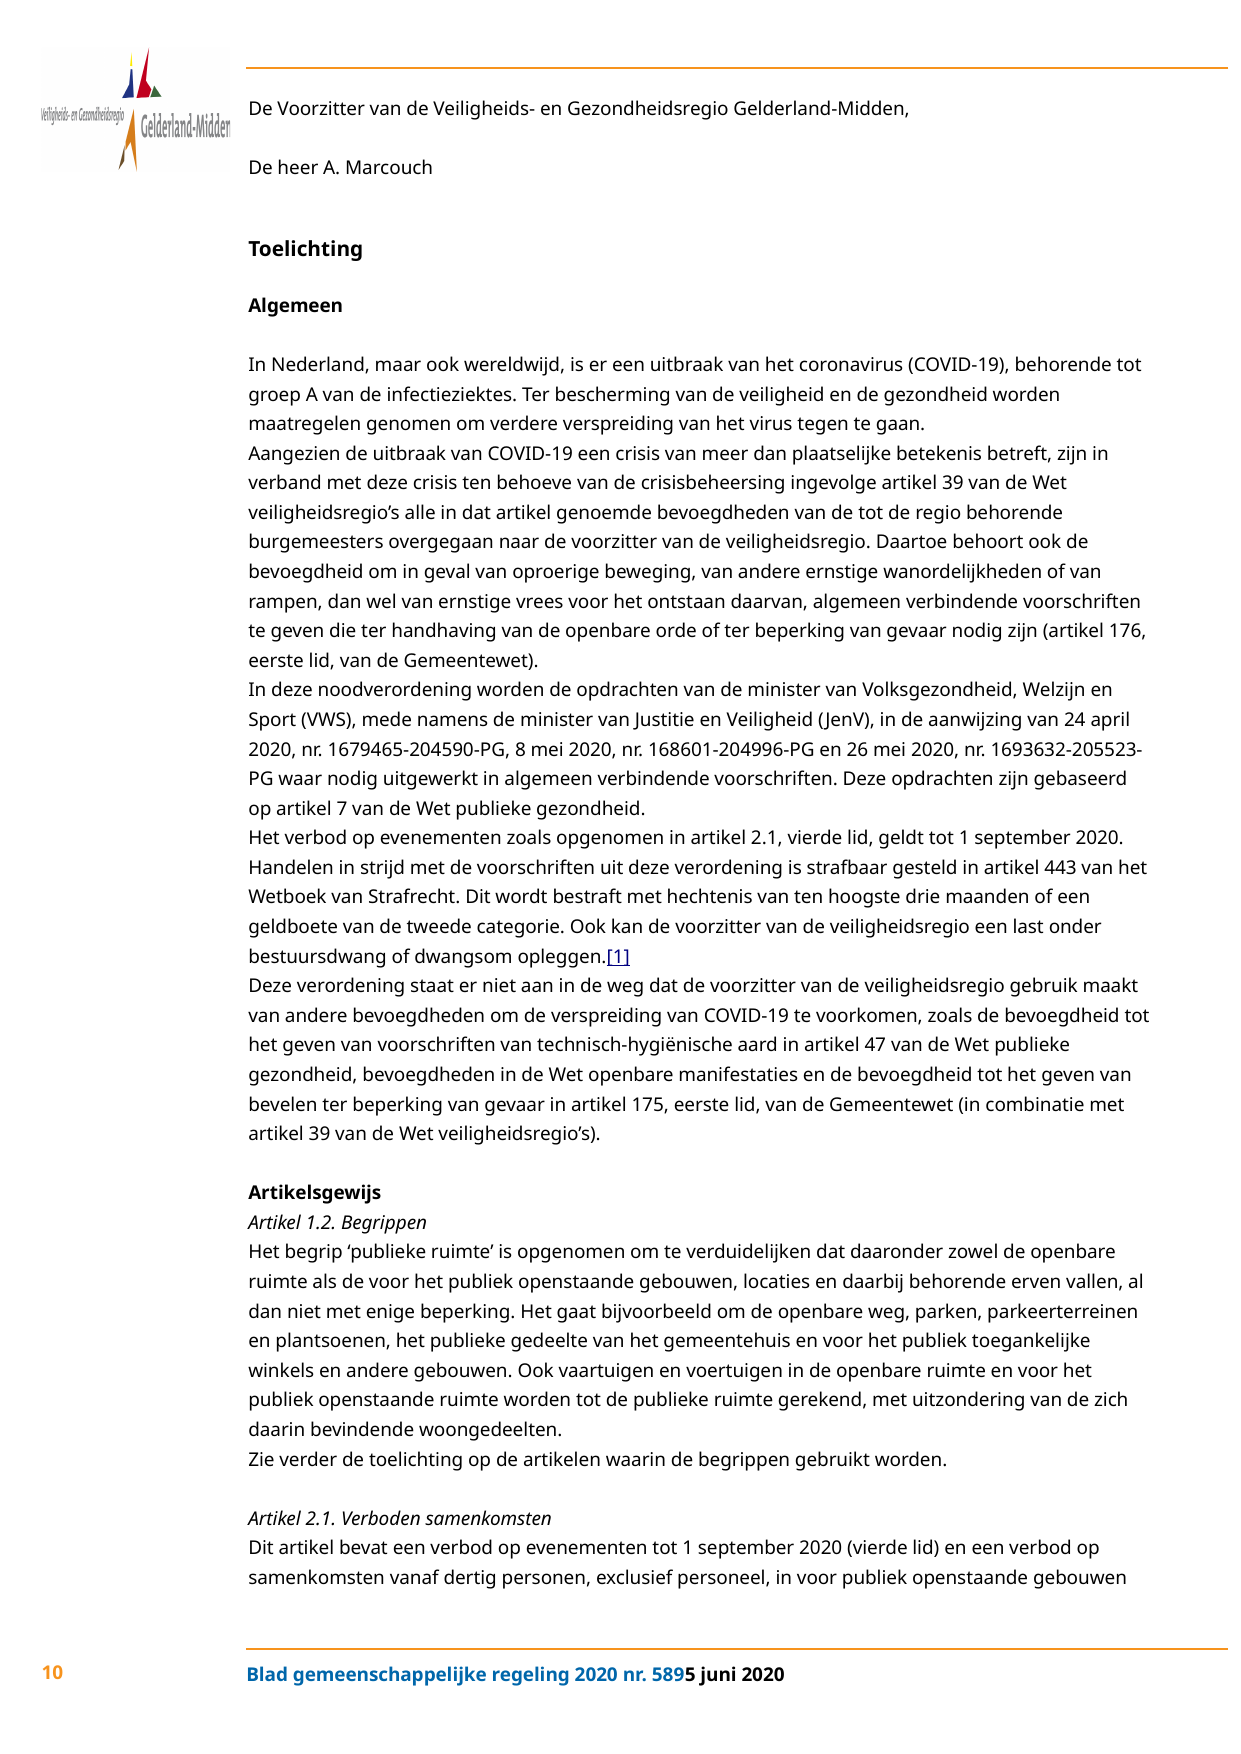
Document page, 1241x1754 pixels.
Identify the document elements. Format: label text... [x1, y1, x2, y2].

text Aangezien de uitbraak van COVID-19 een crisis van meer dan plaatselijke betekenis betreft, zijn in verband met deze crisis ten behoeve van de crisisbeheersing ingevolge artikel 39 van de Wet veiligheidsregio’s alle in dat artikel genoemde bevoegdheden van de tot de regio behorende burgemeesters overgegaan naar de voorzitter van de veiligheidsregio. Daartoe behoort ook de bevoegdheid om in geval van oproerige beweging, van andere ernstige wanordelijkheden of van rampen, dan wel van ernstige vrees voor het ontstaan daarvan, algemeen verbindende voorschriften te geven die ter handhaving van de openbare orde of ter beperking van gevaar nodig zijn (artikel 176, eerste lid, van de Gemeentewet). [248, 440, 1152, 673]
text Deze verordening staat er niet aan in de weg dat de voorzitter van de veiligheidsregio gebruik maakt van andere bevoegdheden om de verspreiding van COVID-19 te voorkomen, zoals de bevoegdheid tot het geven van voorschriften van technisch-hygiënische aard in artikel 47 van de Wet publieke gezondheid, bevoegdheden in de Wet openbare manifestaties en de bevoegdheid tot het geven van bevelen ter beperking van gevaar in artikel 175, eerste lid, van de Gemeentewet (in combinatie met artikel 39 van de Wet veiligheidsregio’s). [248, 972, 1152, 1146]
text De heer A. Marcouch [248, 154, 1152, 180]
text In deze noodverordening worden de opdrachten van de minister van Volksgezondheid, Welzijn en Sport (VWS), mede namens de minister van Justitie en Veiligheid (JenV), in de aanwijzing van 24 april 2020, nr. 1679465-204590-PG, 8 mei 2020, nr. 168601-204996-PG en 26 mei 2020, nr. 1693632-205523-PG waar nodig uitgewerkt in algemeen verbindende voorschriften. Deze opdrachten zijn gebaseerd op artikel 7 van de Wet publieke gezondheid. [248, 677, 1152, 821]
text Artikelsgewijs [248, 1179, 1152, 1205]
text Toelichting [248, 234, 1152, 262]
text Dit artikel bevat een verbod op evenementen tot 1 september 2020 (vierde lid) en een verbod op samenkomsten vanaf dertig personen, exclusief personeel, in voor publiek openstaande gebouwen [248, 1534, 1152, 1590]
text Artikel 2.1. Verboden samenkomsten [248, 1505, 1152, 1531]
text Het begrip ‘publieke ruimte’ is opgenomen om te verduidelijken dat daaronder zowel de openbare ruimte als de voor het publiek openstaande gebouwen, locaties en daarbij behorende erven vallen, al dan niet met enige beperking. Het gaat bijvoorbeeld om de openbare weg, parken, parkeerterreinen en plantsoenen, het publieke gedeelte van het gemeentehuis en voor het publiek toegankelijke winkels en andere gebouwen. Ook vaartuigen en voertuigen in de openbare ruimte en voor het publiek openstaande ruimte worden tot de publieke ruimte gerekend, met uitzondering van de zich daarin bevindende woongedeelten. [248, 1239, 1152, 1442]
text Handelen in strijd met de voorschriften uit deze verordening is strafbaar gesteld in artikel 443 van het Wetboek van Strafrecht. Dit wordt bestraft met hechtenis van ten hoogste drie maanden of een geldboete van de tweede categorie. Ook kan de voorzitter van de veiligheidsregio een last onder bestuursdwang of dwangsom opleggen.[1] [248, 854, 1152, 968]
text Het verbod op evenementen zoals opgenomen in artikel 2.1, vierde lid, geldt tot 1 september 2020. [248, 824, 1152, 850]
text De Voorzitter van de Veiligheids- en Gezondheidsregio Gelderland-Midden, [248, 95, 1152, 121]
text Artikel 1.2. Begrippen [248, 1209, 1152, 1235]
text Zie verder de toelichting op de artikelen waarin de begrippen gebruikt worden. [248, 1446, 1152, 1471]
text In Nederland, maar ook wereldwijd, is er een uitbraak van het coronavirus (COVID-19), behorende tot groep A van de infectieziektes. Ter bescherming van de veiligheid en de gezondheid worden maatregelen genomen om verdere verspreiding van het virus tegen te gaan. [248, 351, 1152, 436]
text Algemeen [248, 292, 1152, 318]
picture [41, 47, 231, 172]
